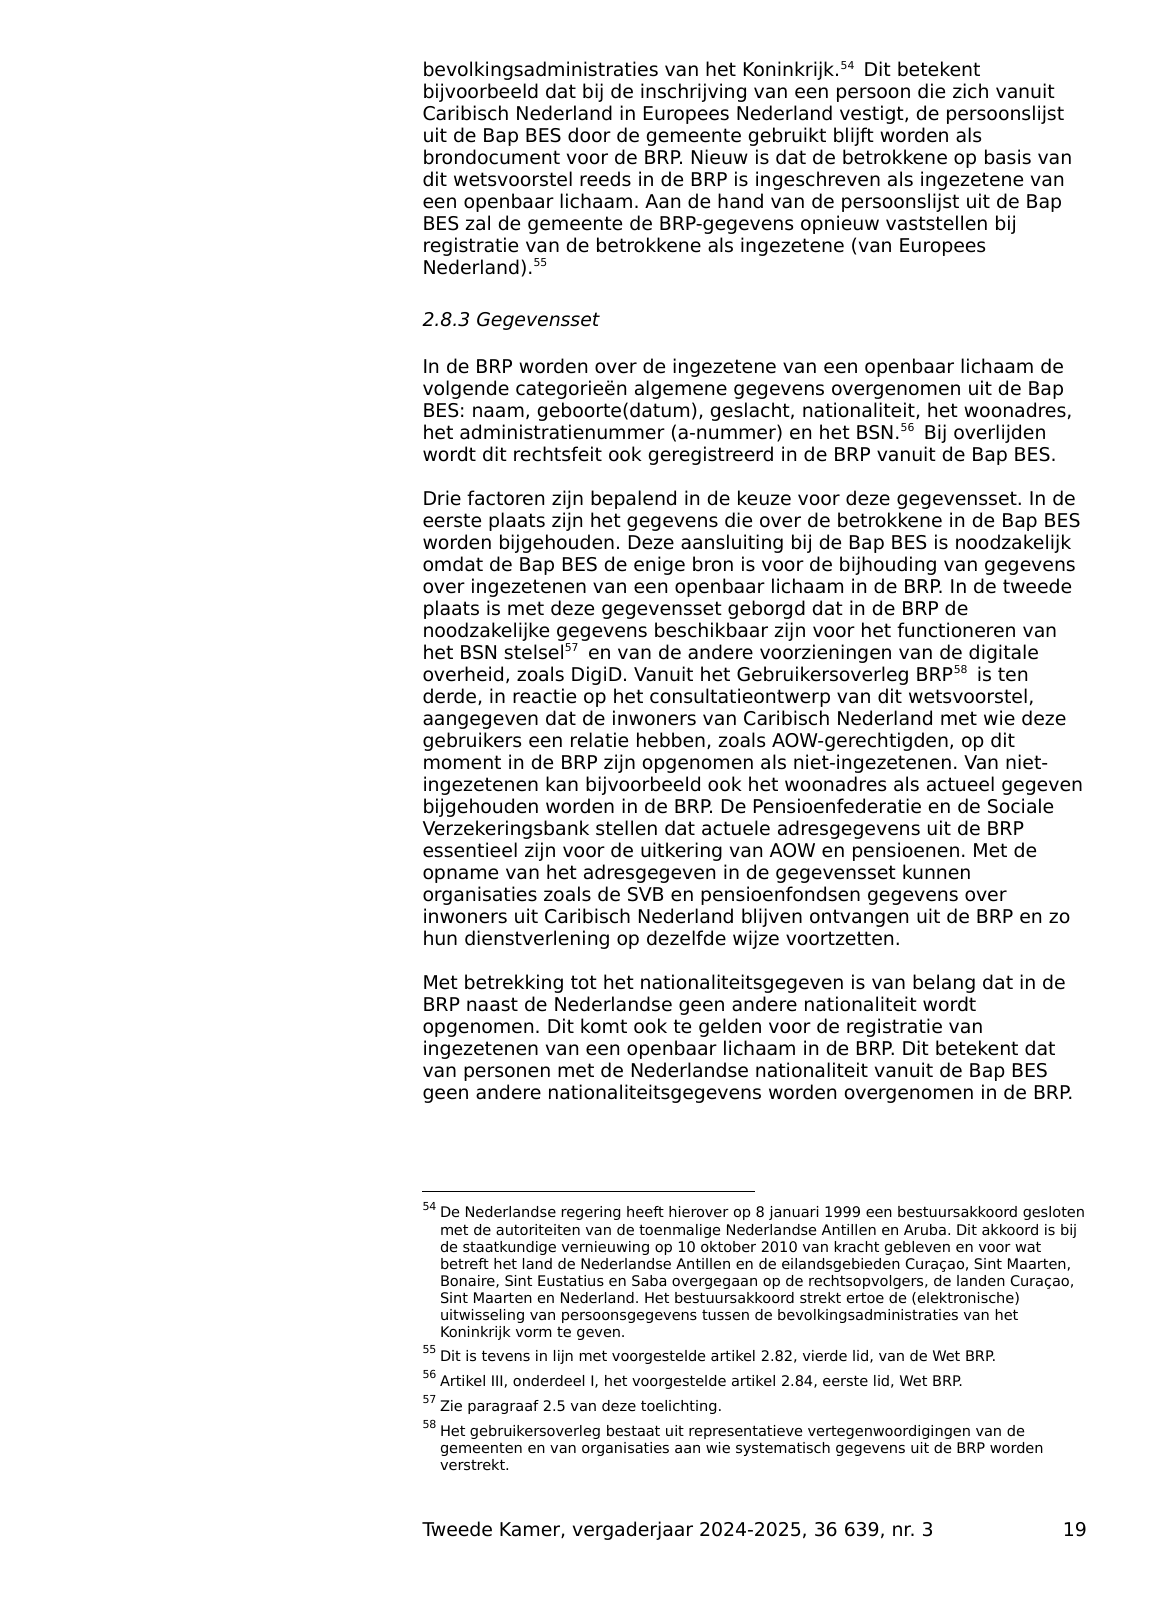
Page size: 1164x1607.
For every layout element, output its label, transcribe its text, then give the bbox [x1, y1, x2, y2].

text Artikel III, onderdeel I, het voorgestelde artikel 2.84, eerste lid, Wet BRP. [422, 1368, 1087, 1391]
text Dit is tevens in lijn met voorgestelde artikel 2.82, vierde lid, van de Wet BRP. [422, 1343, 1087, 1366]
text In de BRP worden over de ingezetene van een openbaar lichaam de volgende categorieën algemene gegevens overgenomen uit de Bap BES: naam, geboorte(datum), geslacht, nationaliteit, het woonadres, het administratienummer (a-nummer) en het BSN. Bij overlijden wordt dit rechtsfeit ook geregistreerd in de BRP vanuit de Bap BES. [422, 356, 1087, 466]
text Het gebruikersoverleg bestaat uit representatieve vertegenwoordigingen van de gemeenten en van organisaties aan wie systematisch gegevens uit de BRP worden verstrekt. [422, 1418, 1087, 1474]
subtitle 2.8.3 Gegevensset [422, 309, 1087, 331]
text bevolkingsadministraties van het Koninkrijk. Dit betekent bijvoorbeeld dat bij de inschrijving van een persoon die zich vanuit Caribisch Nederland in Europees Nederland vestigt, de persoonslijst uit de Bap BES door de gemeente gebruikt blijft worden als brondocument voor de BRP. Nieuw is dat de betrokkene op basis van dit wetsvoorstel reeds in de BRP is ingeschreven als ingezetene van een openbaar lichaam. Aan de hand van de persoonslijst uit de Bap BES zal de gemeente de BRP-gegevens opnieuw vaststellen bij registratie van de betrokkene als ingezetene (van Europees Nederland). [422, 59, 1087, 279]
text De Nederlandse regering heeft hierover op 8 januari 1999 een bestuursakkoord gesloten met de autoriteiten van de toenmalige Nederlandse Antillen en Aruba. Dit akkoord is bij de staatkundige vernieuwing op 10 oktober 2010 van kracht gebleven en voor wat betreft het land de Nederlandse Antillen en de eilandsgebieden Curaçao, Sint Maarten, Bonaire, Sint Eustatius en Saba overgegaan op de rechtsopvolgers, de landen Curaçao, Sint Maarten en Nederland. Het bestuursakkoord strekt ertoe de (elektronische) uitwisseling van persoonsgegevens tussen de bevolkingsadministraties van het Koninkrijk vorm te geven. [422, 1200, 1087, 1341]
text Met betrekking tot het nationaliteitsgegeven is van belang dat in de BRP naast de Nederlandse geen andere nationaliteit wordt opgenomen. Dit komt ook te gelden voor de registratie van ingezetenen van een openbaar lichaam in de BRP. Dit betekent dat van personen met de Nederlandse nationaliteit vanuit de Bap BES geen andere nationaliteitsgegevens worden overgenomen in de BRP. [422, 972, 1087, 1103]
text Zie paragraaf 2.5 van deze toelichting. [422, 1393, 1087, 1416]
text Drie factoren zijn bepalend in de keuze voor deze gegevensset. In de eerste plaats zijn het gegevens die over de betrokkene in de Bap BES worden bijgehouden. Deze aansluiting bij de Bap BES is noodzakelijk omdat de Bap BES de enige bron is voor de bijhouding van gegevens over ingezetenen van een openbaar lichaam in de BRP. In de tweede plaats is met deze gegevensset geborgd dat in de BRP de noodzakelijke gegevens beschikbaar zijn voor het functioneren van het BSN stelsel en van de andere voorzieningen van de digitale overheid, zoals DigiD. Vanuit het Gebruikersoverleg BRP is ten derde, in reactie op het consultatieontwerp van dit wetsvoorstel, aangegeven dat de inwoners van Caribisch Nederland met wie deze gebruikers een relatie hebben, zoals AOW-gerechtigden, op dit moment in de BRP zijn opgenomen als niet-ingezetenen. Van niet-ingezetenen kan bijvoorbeeld ook het woonadres als actueel gegeven bijgehouden worden in de BRP. De Pensioenfederatie en de Sociale Verzekeringsbank stellen dat actuele adresgegevens uit de BRP essentieel zijn voor de uitkering van AOW en pensioenen. Met de opname van het adresgegeven in de gegevensset kunnen organisaties zoals de SVB en pensioenfondsen gegevens over inwoners uit Caribisch Nederland blijven ontvangen uit de BRP en zo hun dienstverlening op dezelfde wijze voortzetten. [422, 488, 1087, 949]
